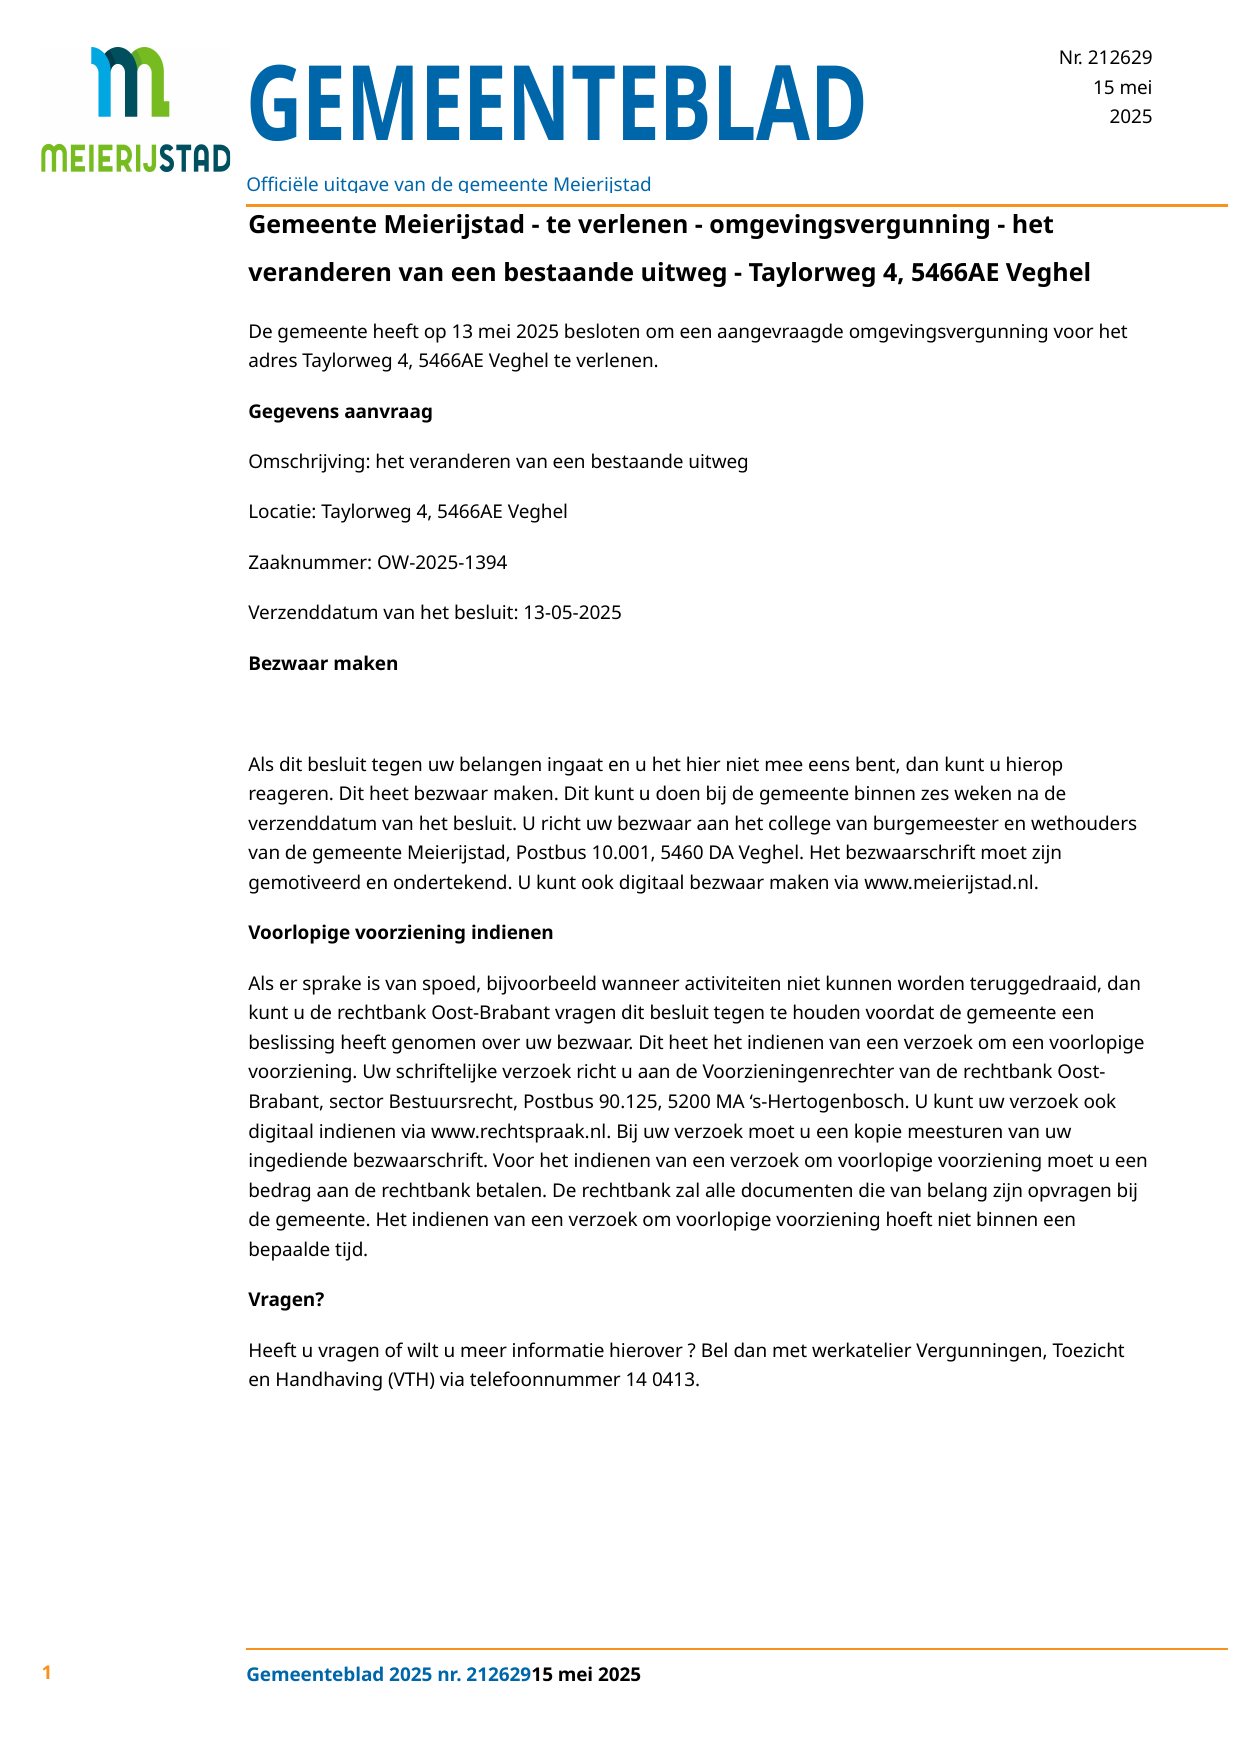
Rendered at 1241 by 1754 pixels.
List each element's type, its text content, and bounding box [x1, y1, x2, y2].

text Zaaknummer: OW-2025-1394 [248, 549, 1152, 575]
text Als er sprake is van spoed, bijvoorbeeld wanneer activiteiten niet kunnen worden teruggedraaid, dan kunt u de rechtbank Oost-Brabant vragen dit besluit tegen te houden voordat de gemeente een beslissing heeft genomen over uw bezwaar. Dit heet het indienen van een verzoek om een voorlopige voorziening. Uw schriftelijke verzoek richt u aan de Voorzieningenrechter van de rechtbank Oost-Brabant, sector Bestuursrecht, Postbus 90.125, 5200 MA ‘s-Hertogenbosch. U kunt uw verzoek ook digitaal indienen via www.rechtspraak.nl. Bij uw verzoek moet u een kopie meesturen van uw ingediende bezwaarschrift. Voor het indienen van een verzoek om voorlopige voorziening moet u een bedrag aan de rechtbank betalen. De rechtbank zal alle documenten die van belang zijn opvragen bij de gemeente. Het indienen van een verzoek om voorlopige voorziening hoeft niet binnen een bepaalde tijd. [248, 970, 1152, 1262]
text Heeft u vragen of wilt u meer informatie hierover ? Bel dan met werkatelier Vergunningen, Toezicht en Handhaving (VTH) via telefoonnummer 14 0413. [248, 1337, 1152, 1392]
text Gegevens aanvraag [248, 398, 1152, 424]
text Omschrijving: het veranderen van een bestaande uitweg [248, 448, 1152, 474]
text Locatie: Taylorweg 4, 5466AE Veghel [248, 499, 1152, 524]
text Voorlopige voorziening indienen [248, 919, 1152, 945]
text Bezwaar maken [248, 650, 1152, 676]
text Vragen? [248, 1287, 1152, 1312]
text Verzenddatum van het besluit: 13-05-2025 [248, 599, 1152, 625]
picture [41, 47, 231, 172]
text Als dit besluit tegen uw belangen ingaat en u het hier niet mee eens bent, dan kunt u hierop reageren. Dit heet bezwaar maken. Dit kunt u doen bij de gemeente binnen zes weken na de verzenddatum van het besluit. U richt uw bezwaar aan het college van burgemeester en wethouders van de gemeente Meierijstad, Postbus 10.001, 5460 DA Veghel. Het bezwaarschrift moet zijn gemotiveerd en ondertekend. U kunt ook digitaal bezwaar maken via www.meierijstad.nl. [248, 751, 1152, 895]
text Gemeente Meierijstad - te verlenen - omgevingsvergunning - het veranderen van een bestaande uitweg - Taylorweg 4, 5466AE Veghel [248, 207, 1152, 288]
text De gemeente heeft op 13 mei 2025 besloten om een aangevraagde omgevingsvergunning voor het adres Taylorweg 4, 5466AE Veghel te verlenen. [248, 318, 1152, 373]
